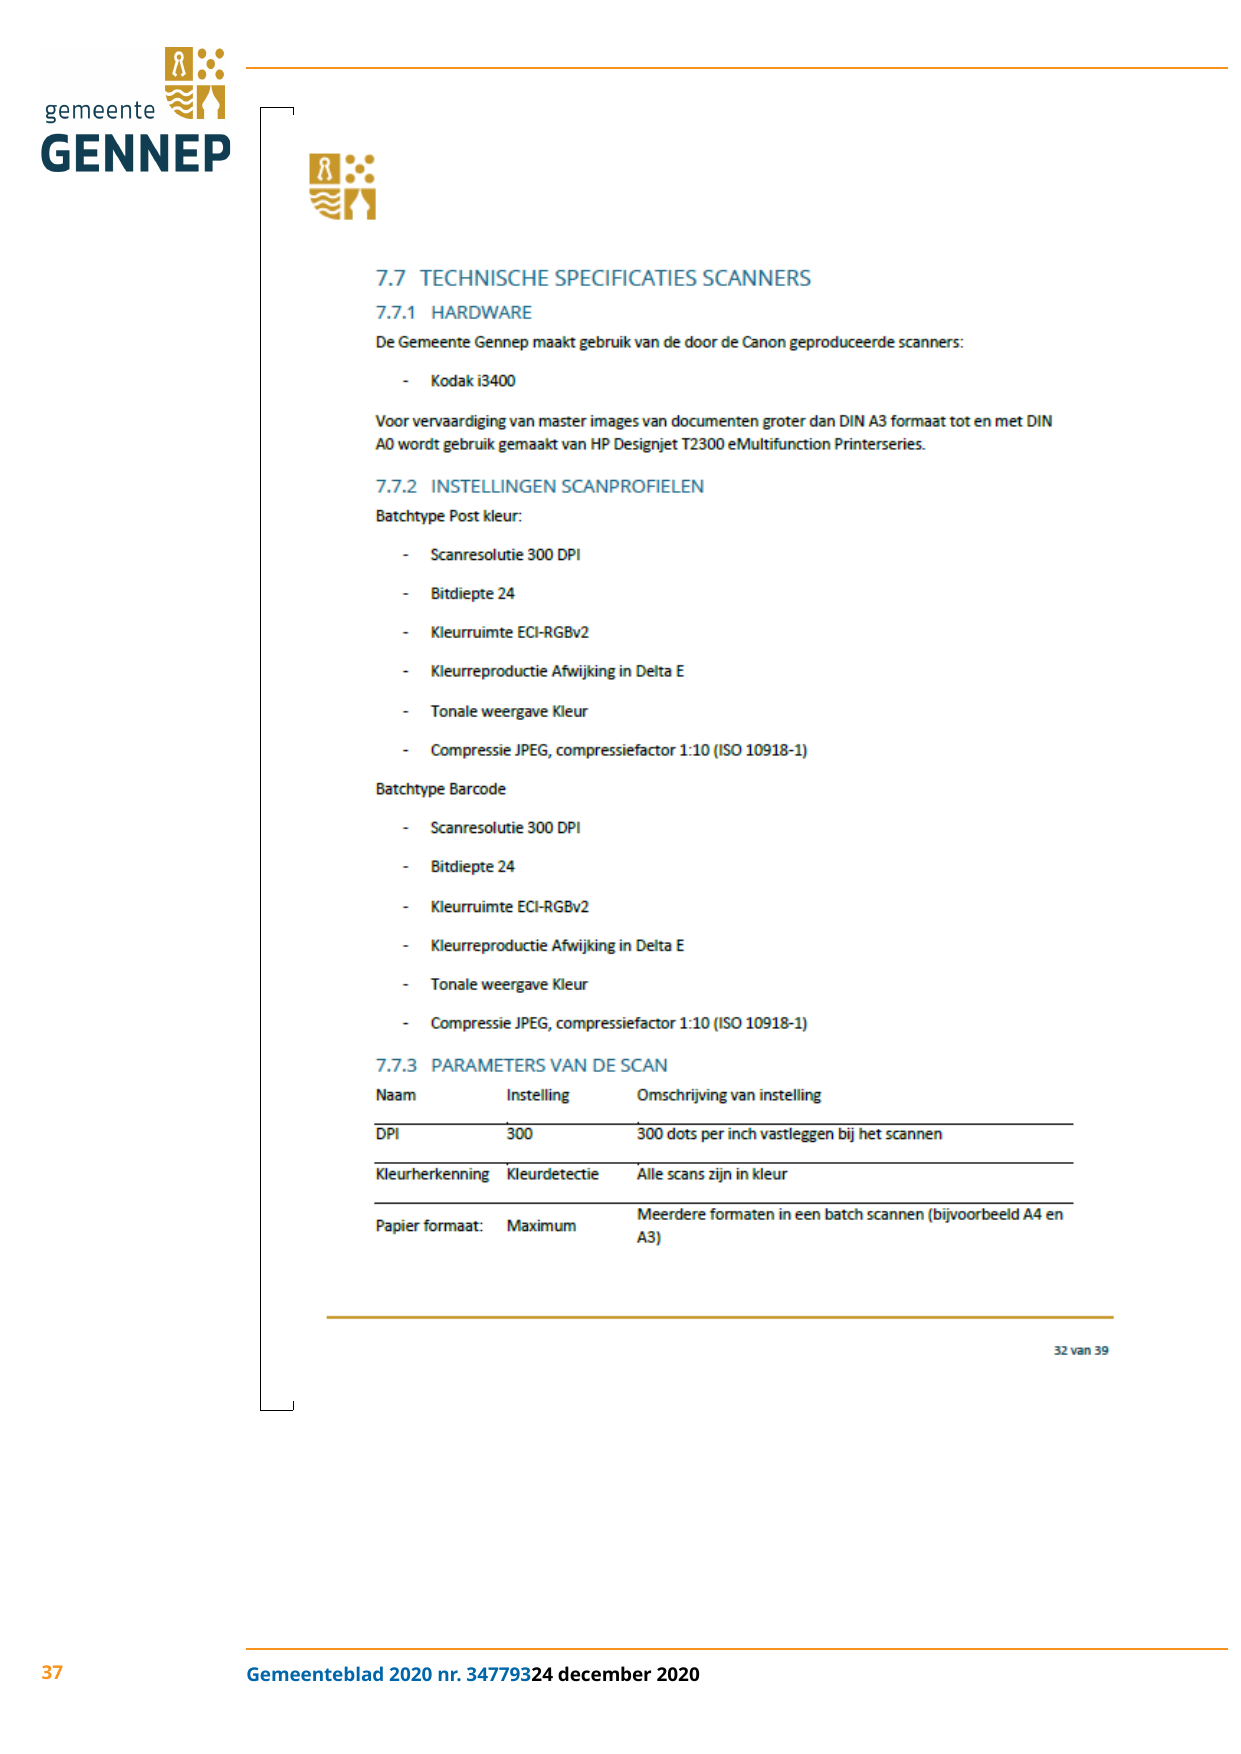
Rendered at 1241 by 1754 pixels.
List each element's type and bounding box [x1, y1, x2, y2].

picture [268, 115, 1173, 1401]
picture [41, 47, 231, 172]
